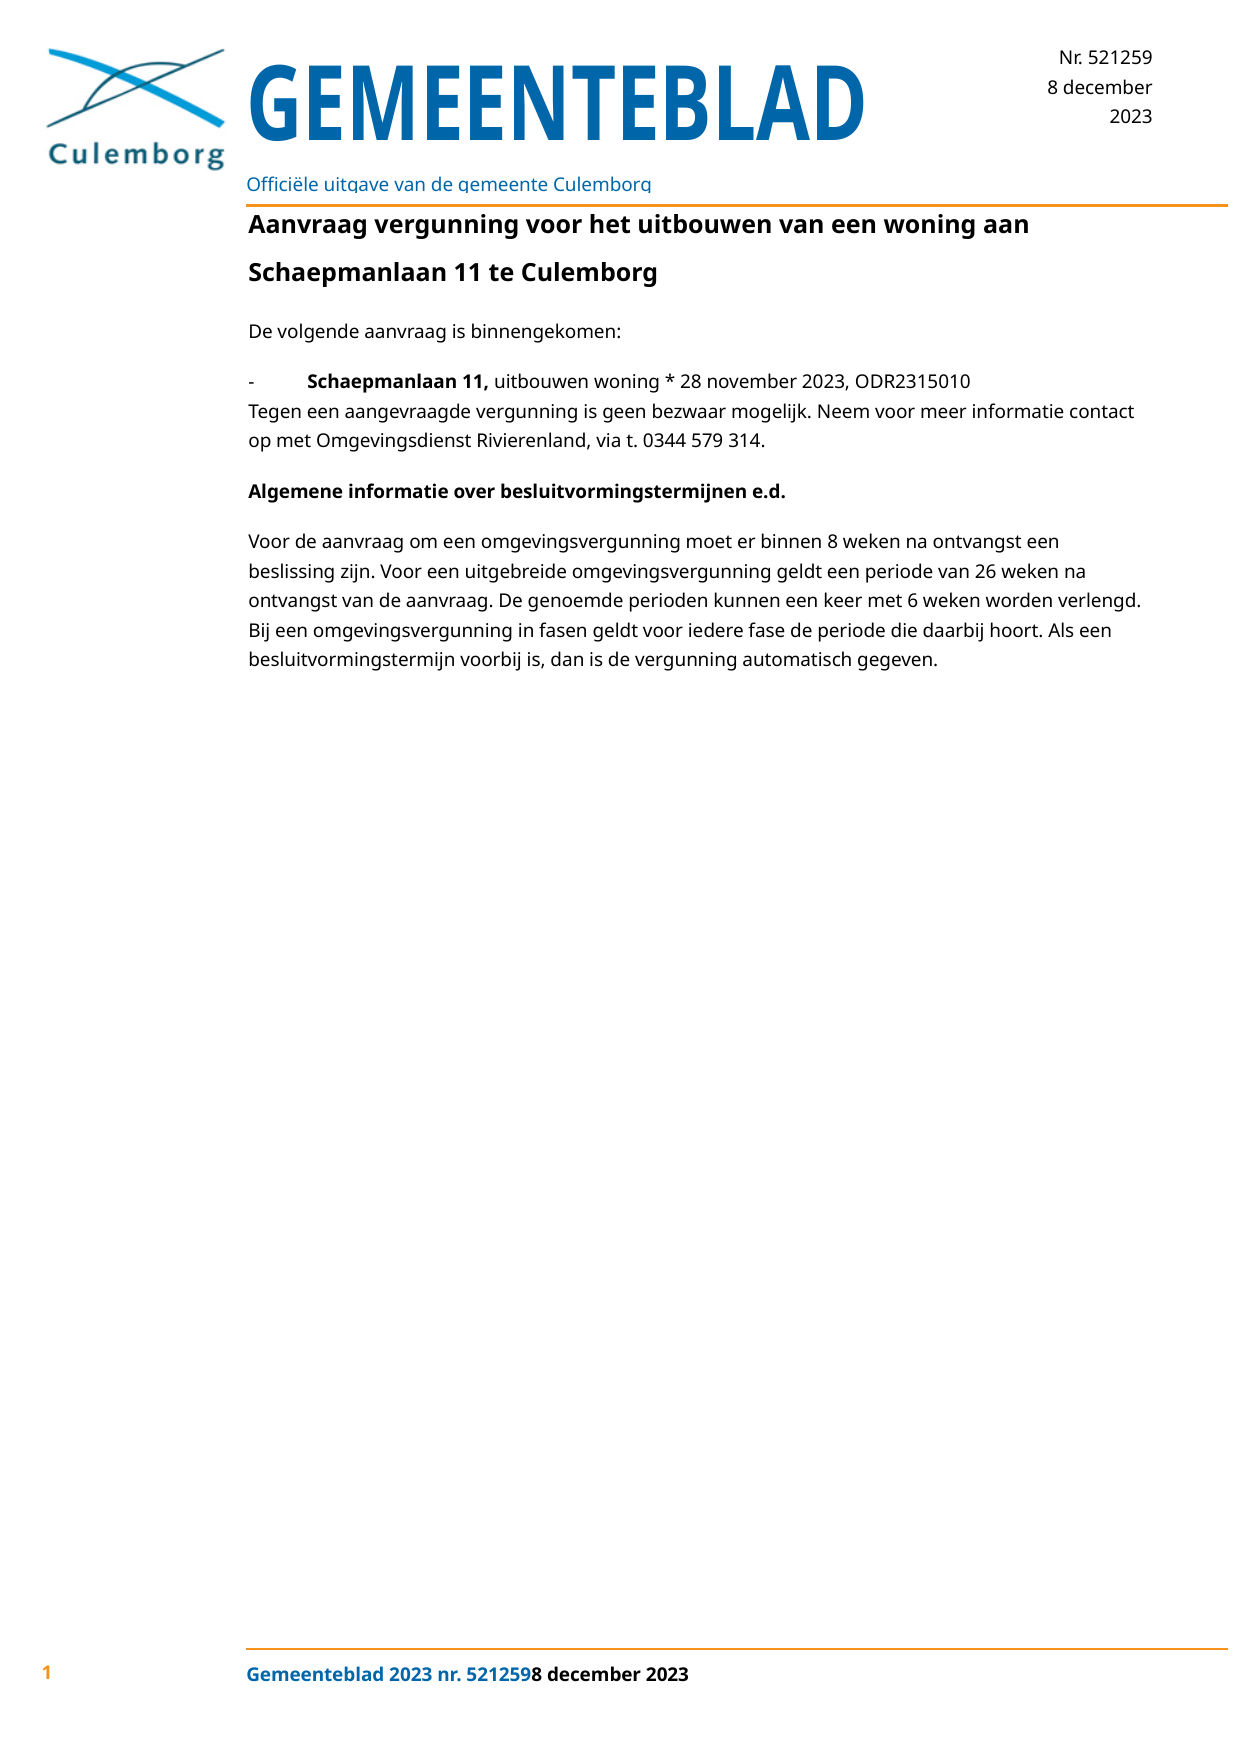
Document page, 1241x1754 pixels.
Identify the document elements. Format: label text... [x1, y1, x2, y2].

text Aanvraag vergunning voor het uitbouwen van een woning aan Schaepmanlaan 11 te Culemborg [248, 207, 1152, 288]
text Voor de aanvraag om een omgevingsvergunning moet er binnen 8 weken na ontvangst een beslissing zijn. Voor een uitgebreide omgevingsvergunning geldt een periode van 26 weken na ontvangst van de aanvraag. De genoemde perioden kunnen een keer met 6 weken worden verlengd. Bij een omgevingsvergunning in fasen geldt voor iedere fase de periode die daarbij hoort. Als een besluitvormingstermijn voorbij is, dan is de vergunning automatisch gegeven. [248, 528, 1152, 672]
text De volgende aanvraag is binnengekomen: [248, 318, 1152, 344]
list Schaepmanlaan 11, uitbouwen woning * 28 november 2023, ODR2315010 [248, 368, 1152, 394]
picture [41, 47, 231, 172]
text Algemene informatie over besluitvormingstermijnen e.d. [248, 478, 1152, 504]
text Tegen een aangevraagde vergunning is geen bezwaar mogelijk. Neem voor meer informatie contact op met Omgevingsdienst Rivierenland, via t. 0344 579 314. [248, 398, 1152, 453]
